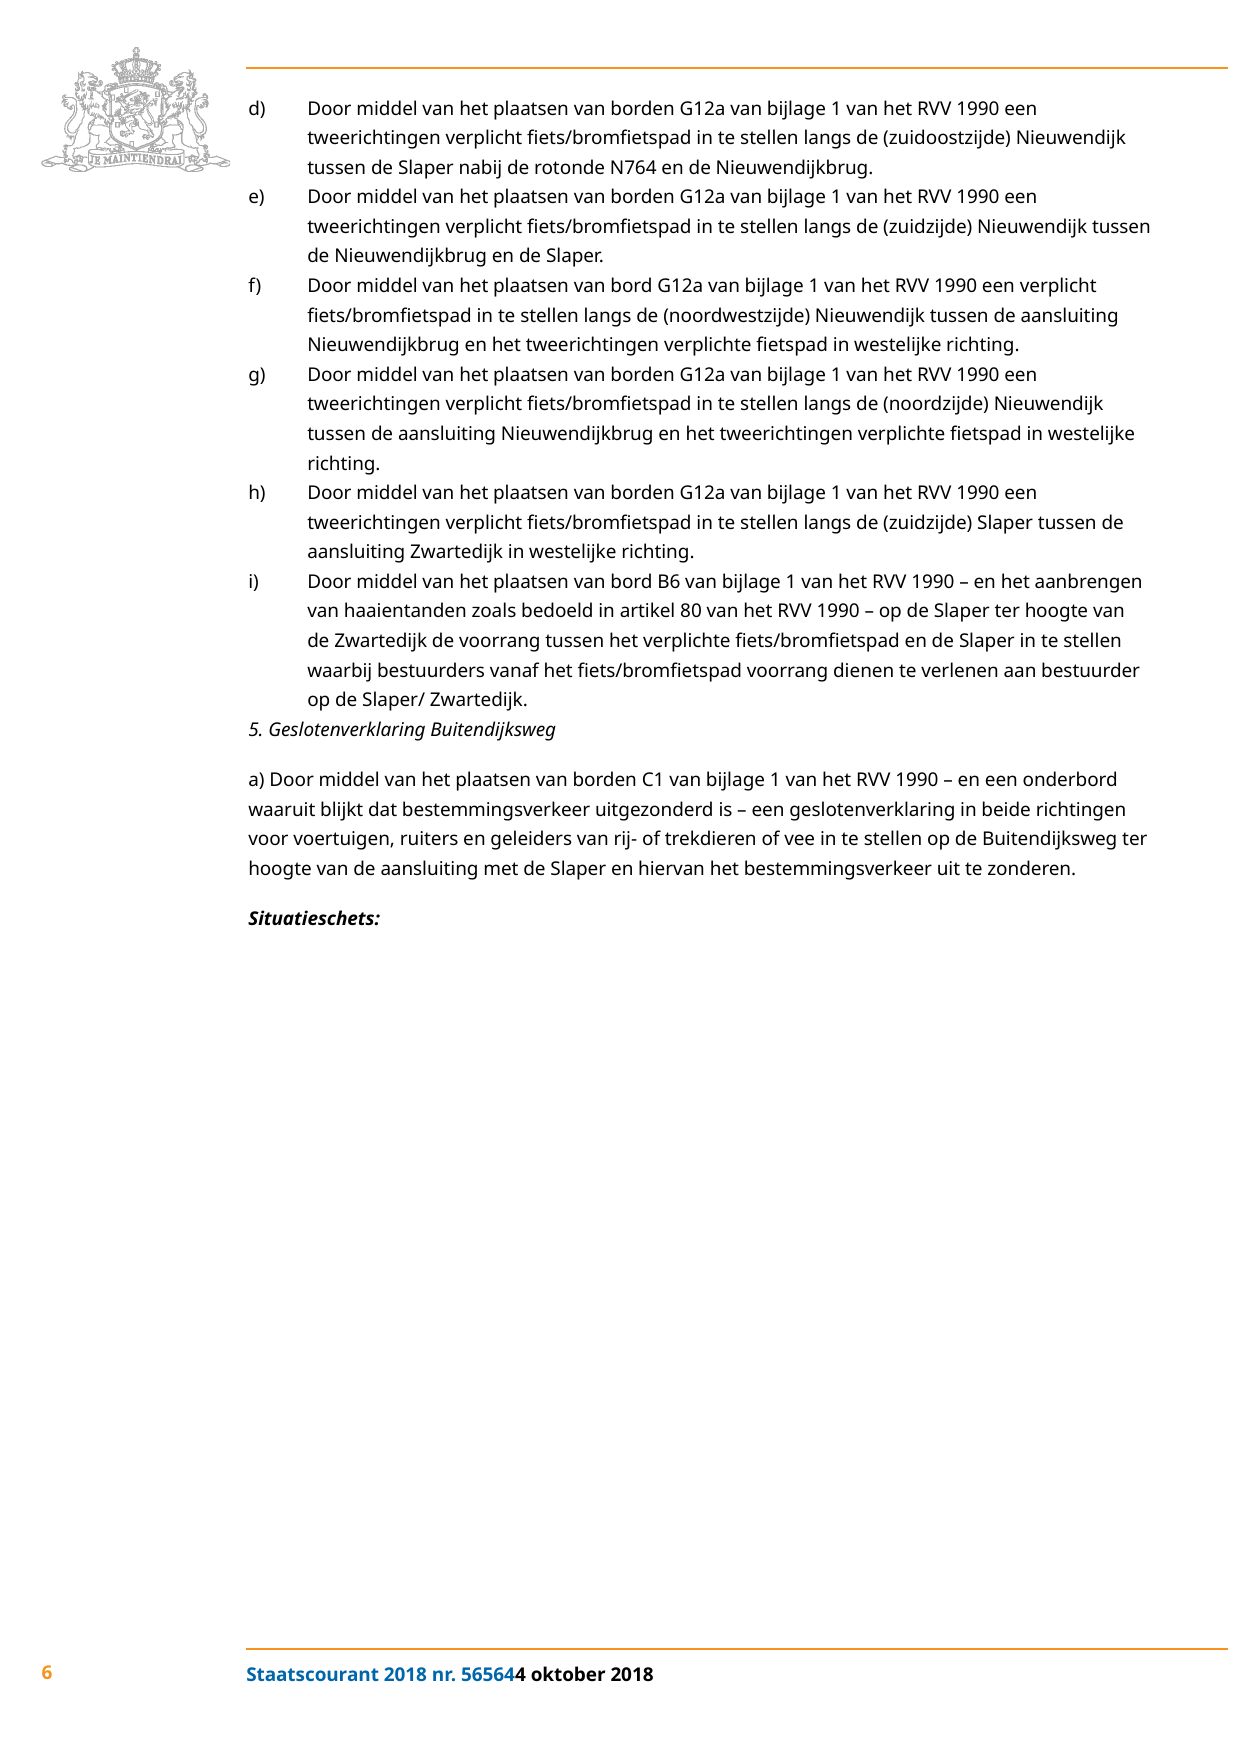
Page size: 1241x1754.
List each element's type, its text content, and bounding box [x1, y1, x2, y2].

list Door middel van het plaatsen van borden G12a van bijlage 1 van het RVV 1990 een tweerichtingen verplicht fiets/bromfietspad in te stellen langs de (zuidzijde) Nieuwendijk tussen de Nieuwendijkbrug en de Slaper. [248, 183, 1152, 268]
text Situatieschets: [248, 906, 1152, 931]
list Door middel van het plaatsen van borden G12a van bijlage 1 van het RVV 1990 een tweerichtingen verplicht fiets/bromfietspad in te stellen langs de (zuidzijde) Slaper tussen de aansluiting Zwartedijk in westelijke richting. [248, 479, 1152, 564]
list Door middel van het plaatsen van bord B6 van bijlage 1 van het RVV 1990 – en het aanbrengen van haaientanden zoals bedoeld in artikel 80 van het RVV 1990 – op de Slaper ter hoogte van de Zwartedijk de voorrang tussen het verplichte fiets/bromfietspad en de Slaper in te stellen waarbij bestuurders vanaf het fiets/bromfietspad voorrang dienen te verlenen aan bestuurder op de Slaper/ Zwartedijk. [248, 568, 1152, 712]
list Door middel van het plaatsen van borden G12a van bijlage 1 van het RVV 1990 een tweerichtingen verplicht fiets/bromfietspad in te stellen langs de (noordzijde) Nieuwendijk tussen de aansluiting Nieuwendijkbrug en het tweerichtingen verplichte fietspad in westelijke richting. [248, 361, 1152, 476]
list Door middel van het plaatsen van bord G12a van bijlage 1 van het RVV 1990 een verplicht fiets/bromfietspad in te stellen langs de (noordwestzijde) Nieuwendijk tussen de aansluiting Nieuwendijkbrug en het tweerichtingen verplichte fietspad in westelijke richting. [248, 272, 1152, 357]
picture [41, 47, 231, 172]
list Door middel van het plaatsen van borden G12a van bijlage 1 van het RVV 1990 een tweerichtingen verplicht fiets/bromfietspad in te stellen langs de (zuidoostzijde) Nieuwendijk tussen de Slaper nabij de rotonde N764 en de Nieuwendijkbrug. [248, 95, 1152, 180]
text a) Door middel van het plaatsen van borden C1 van bijlage 1 van het RVV 1990 – en een onderbord waaruit blijkt dat bestemmingsverkeer uitgezonderd is – een geslotenverklaring in beide richtingen voor voertuigen, ruiters en geleiders van rij- of trekdieren of vee in te stellen op de Buitendijksweg ter hoogte van de aansluiting met de Slaper en hiervan het bestemmingsverkeer uit te zonderen. [248, 766, 1152, 881]
text 5. Geslotenverklaring Buitendijksweg [248, 716, 1152, 742]
